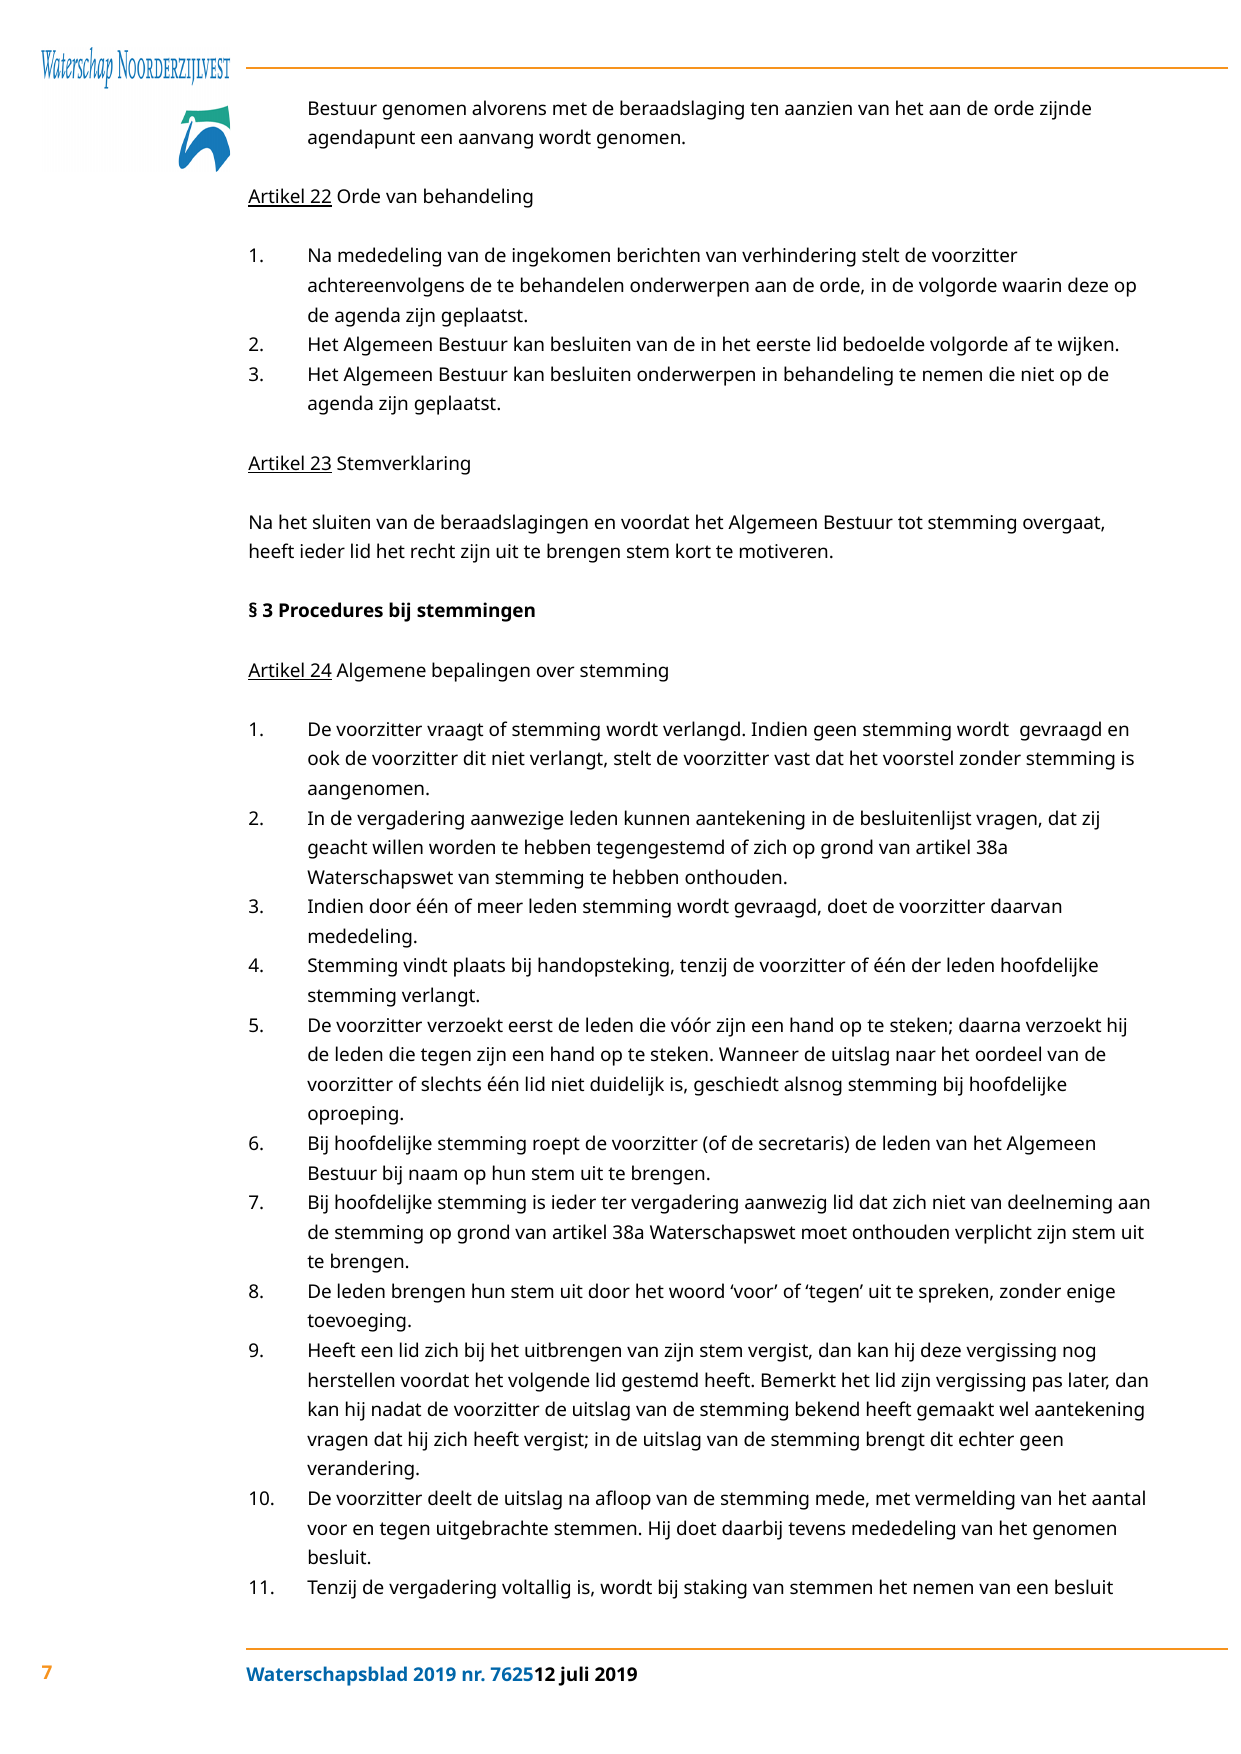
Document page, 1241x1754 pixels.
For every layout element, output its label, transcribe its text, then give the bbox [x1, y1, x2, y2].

list Heeft een lid zich bij het uitbrengen van zijn stem vergist, dan kan hij deze vergissing nog herstellen voordat het volgende lid gestemd heeft. Bemerkt het lid zijn vergissing pas later, dan kan hij nadat de voorzitter de uitslag van de stemming bekend heeft gemaakt wel aantekening vragen dat hij zich heeft vergist; in de uitslag van de stemming brengt dit echter geen verandering. [248, 1337, 1152, 1481]
list Tenzij de vergadering voltallig is, wordt bij staking van stemmen het nemen van een besluit [248, 1574, 1152, 1600]
list Bij hoofdelijke stemming roept de voorzitter (of de secretaris) de leden van het Algemeen Bestuur bij naam op hun stem uit te brengen. [248, 1130, 1152, 1186]
text Artikel 24 Algemene bepalingen over stemming [248, 657, 1152, 683]
list Het Algemeen Bestuur kan besluiten van de in het eerste lid bedoelde volgorde af te wijken. [248, 331, 1152, 357]
text § 3 Procedures bij stemmingen [248, 598, 1152, 623]
list Het Algemeen Bestuur kan besluiten onderwerpen in behandeling te nemen die niet op de agenda zijn geplaatst. [248, 361, 1152, 416]
list In de vergadering aanwezige leden kunnen aantekening in de besluitenlijst vragen, dat zij geacht willen worden te hebben tegengestemd of zich op grond van artikel 38a Waterschapswet van stemming te hebben onthouden. [248, 805, 1152, 890]
list De voorzitter verzoekt eerst de leden die vóór zijn een hand op te steken; daarna verzoekt hij de leden die tegen zijn een hand op te steken. Wanneer de uitslag naar het oordeel van de voorzitter of slechts één lid niet duidelijk is, geschiedt alsnog stemming bij hoofdelijke oproeping. [248, 1012, 1152, 1126]
list Indien door één of meer leden stemming wordt gevraagd, doet de voorzitter daarvan mededeling. [248, 893, 1152, 949]
list De voorzitter vraagt of stemming wordt verlangd. Indien geen stemming wordt gevraagd en ook de voorzitter dit niet verlangt, stelt de voorzitter vast dat het voorstel zonder stemming is aangenomen. [248, 716, 1152, 801]
list Bij hoofdelijke stemming is ieder ter vergadering aanwezig lid dat zich niet van deelneming aan de stemming op grond van artikel 38a Waterschapswet moet onthouden verplicht zijn stem uit te brengen. [248, 1189, 1152, 1274]
picture [41, 47, 231, 172]
list Stemming vindt plaats bij handopsteking, tenzij de voorzitter of één der leden hoofdelijke stemming verlangt. [248, 953, 1152, 1008]
text Artikel 22 Orde van behandeling [248, 183, 1152, 209]
text Na het sluiten van de beraadslagingen en voordat het Algemeen Bestuur tot stemming overgaat, heeft ieder lid het recht zijn uit te brengen stem kort te motiveren. [248, 509, 1152, 564]
list Na mededeling van de ingekomen berichten van verhindering stelt de voorzitter achtereenvolgens de te behandelen onderwerpen aan de orde, in de volgorde waarin deze op de agenda zijn geplaatst. [248, 243, 1152, 328]
text Artikel 23 Stemverklaring [248, 450, 1152, 476]
list De leden brengen hun stem uit door het woord ‘voor’ of ‘tegen’ uit te spreken, zonder enige toevoeging. [248, 1278, 1152, 1333]
list De voorzitter deelt de uitslag na afloop van de stemming mede, met vermelding van het aantal voor en tegen uitgebrachte stemmen. Hij doet daarbij tevens mededeling van het genomen besluit. [248, 1485, 1152, 1570]
list Bestuur genomen alvorens met de beraadslaging ten aanzien van het aan de orde zijnde agendapunt een aanvang wordt genomen. [248, 95, 1152, 150]
